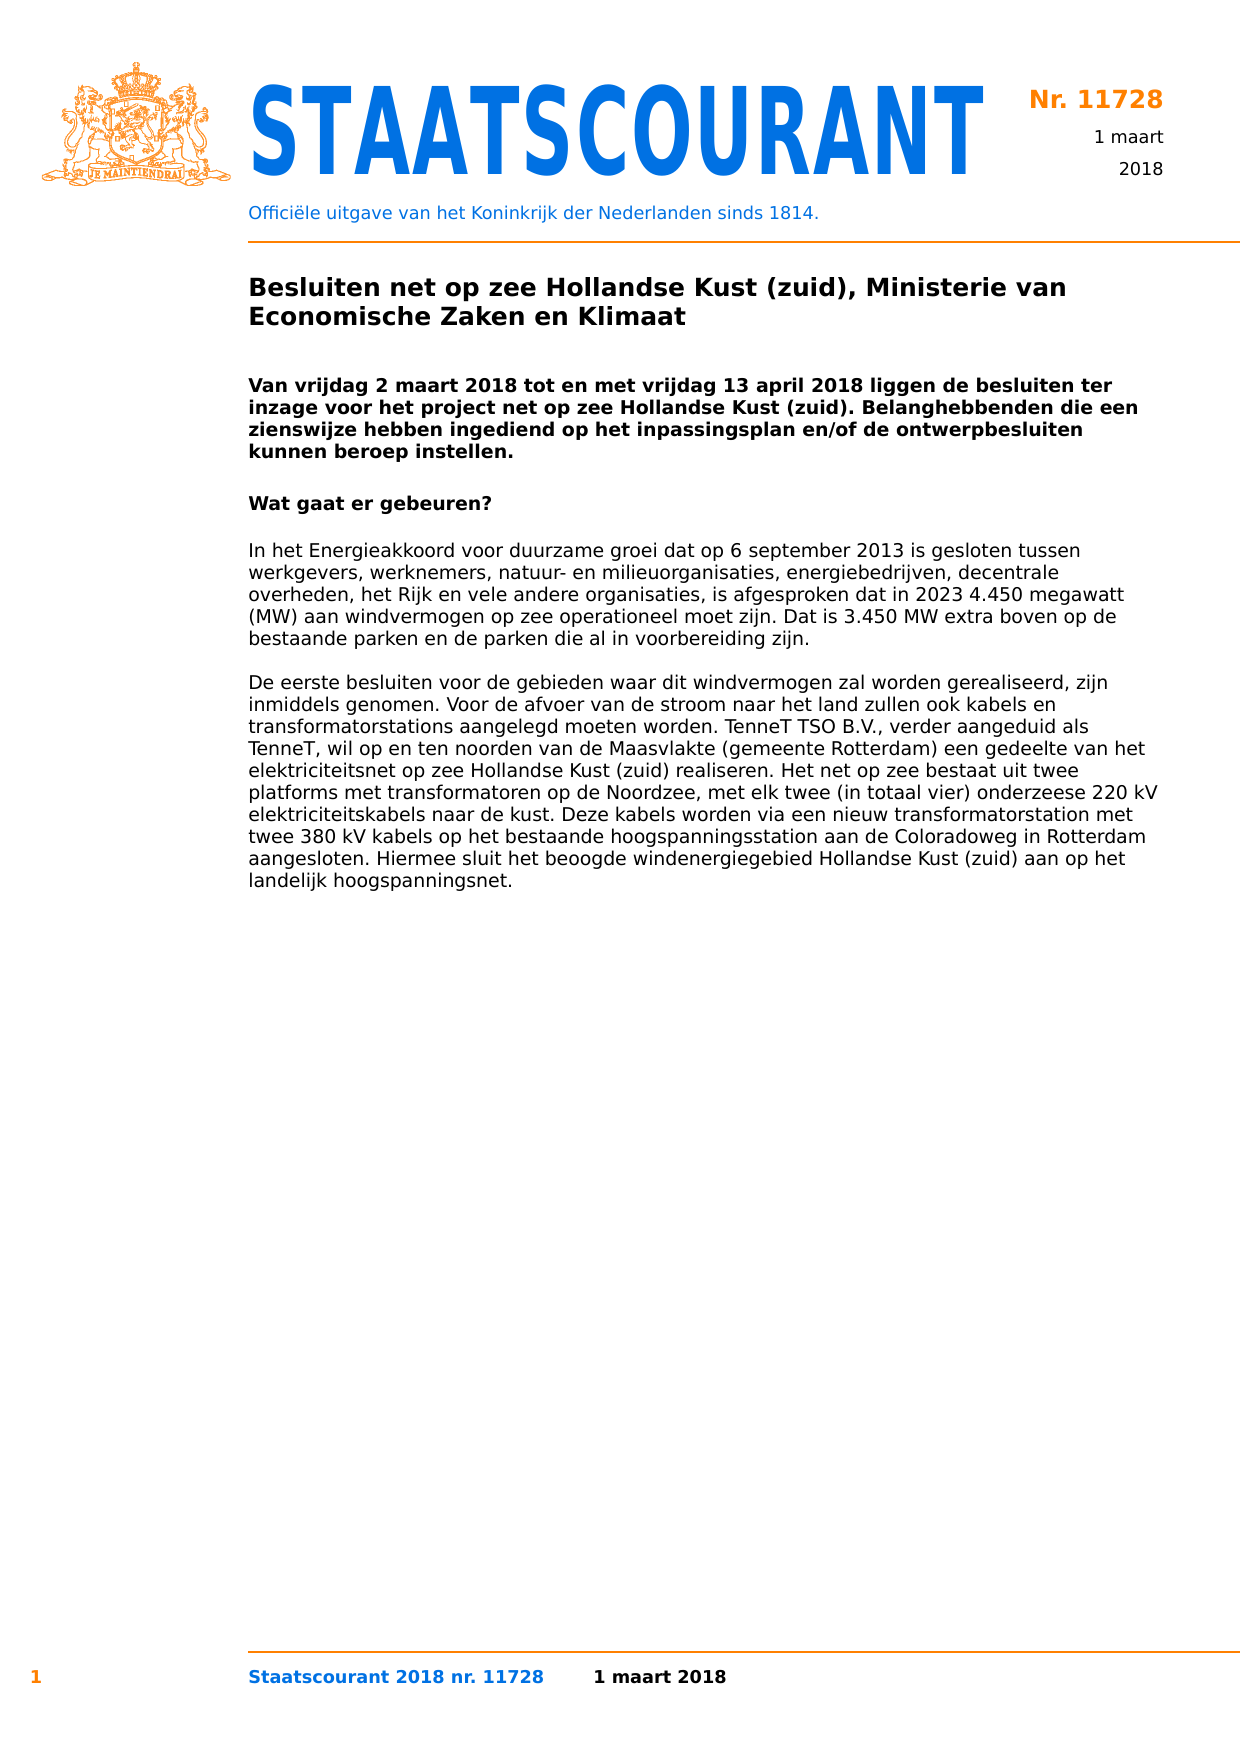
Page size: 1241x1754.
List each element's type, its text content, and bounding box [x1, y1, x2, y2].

subtitle Besluiten net op zee Hollandse Kust (zuid), Ministerie van Economische Zaken en Klimaat [248, 273, 1163, 331]
text De eerste besluiten voor de gebieden waar dit windvermogen zal worden gerealiseerd, zijn inmiddels genomen. Voor de afvoer van de stroom naar het land zullen ook kabels en transformatorstations aangelegd moeten worden. TenneT TSO B.V., verder aangeduid als TenneT, wil op en ten noorden van de Maasvlakte (gemeente Rotterdam) een gedeelte van het elektriciteitsnet op zee Hollandse Kust (zuid) realiseren. Het net op zee bestaat uit twee platforms met transformatoren op de Noordzee, met elk twee (in totaal vier) onderzeese 220 kV elektriciteitskabels naar de kust. Deze kabels worden via een nieuw transformatorstation met twee 380 kV kabels op het bestaande hoogspanningsstation aan de Coloradoweg in Rotterdam aangesloten. Hiermee sluit het beoogde windenergiegebied Hollandse Kust (zuid) aan op het landelijk hoogspanningsnet. [248, 672, 1163, 892]
table_cell 2018 [998, 153, 1240, 203]
table_header Nr. 11728 [998, 62, 1240, 121]
table_header [25, 62, 248, 241]
table_header STAATSCOURANT [248, 62, 998, 203]
picture [41, 62, 231, 186]
table_cell Officiële uitgave van het Koninkrijk der Nederlanden sinds 1814. [248, 203, 1240, 241]
text In het Energieakkoord voor duurzame groei dat op 6 september 2013 is gesloten tussen werkgevers, werknemers, natuur- en milieuorganisaties, energiebedrijven, decentrale overheden, het Rijk en vele andere organisaties, is afgesproken dat in 2023 4.450 megawatt (MW) aan windvermogen op zee operationeel moet zijn. Dat is 3.450 MW extra boven op de bestaande parken en de parken die al in voorbereiding zijn. [248, 540, 1163, 650]
text Van vrijdag 2 maart 2018 tot en met vrijdag 13 april 2018 liggen de besluiten ter inzage voor het project net op zee Hollandse Kust (zuid). Belanghebbenden die een zienswijze hebben ingediend op het inpassingsplan en/of de ontwerpbesluiten kunnen beroep instellen. [248, 375, 1163, 463]
table_cell 1 maart [998, 121, 1240, 153]
subtitle Wat gaat er gebeuren? [248, 493, 1163, 515]
